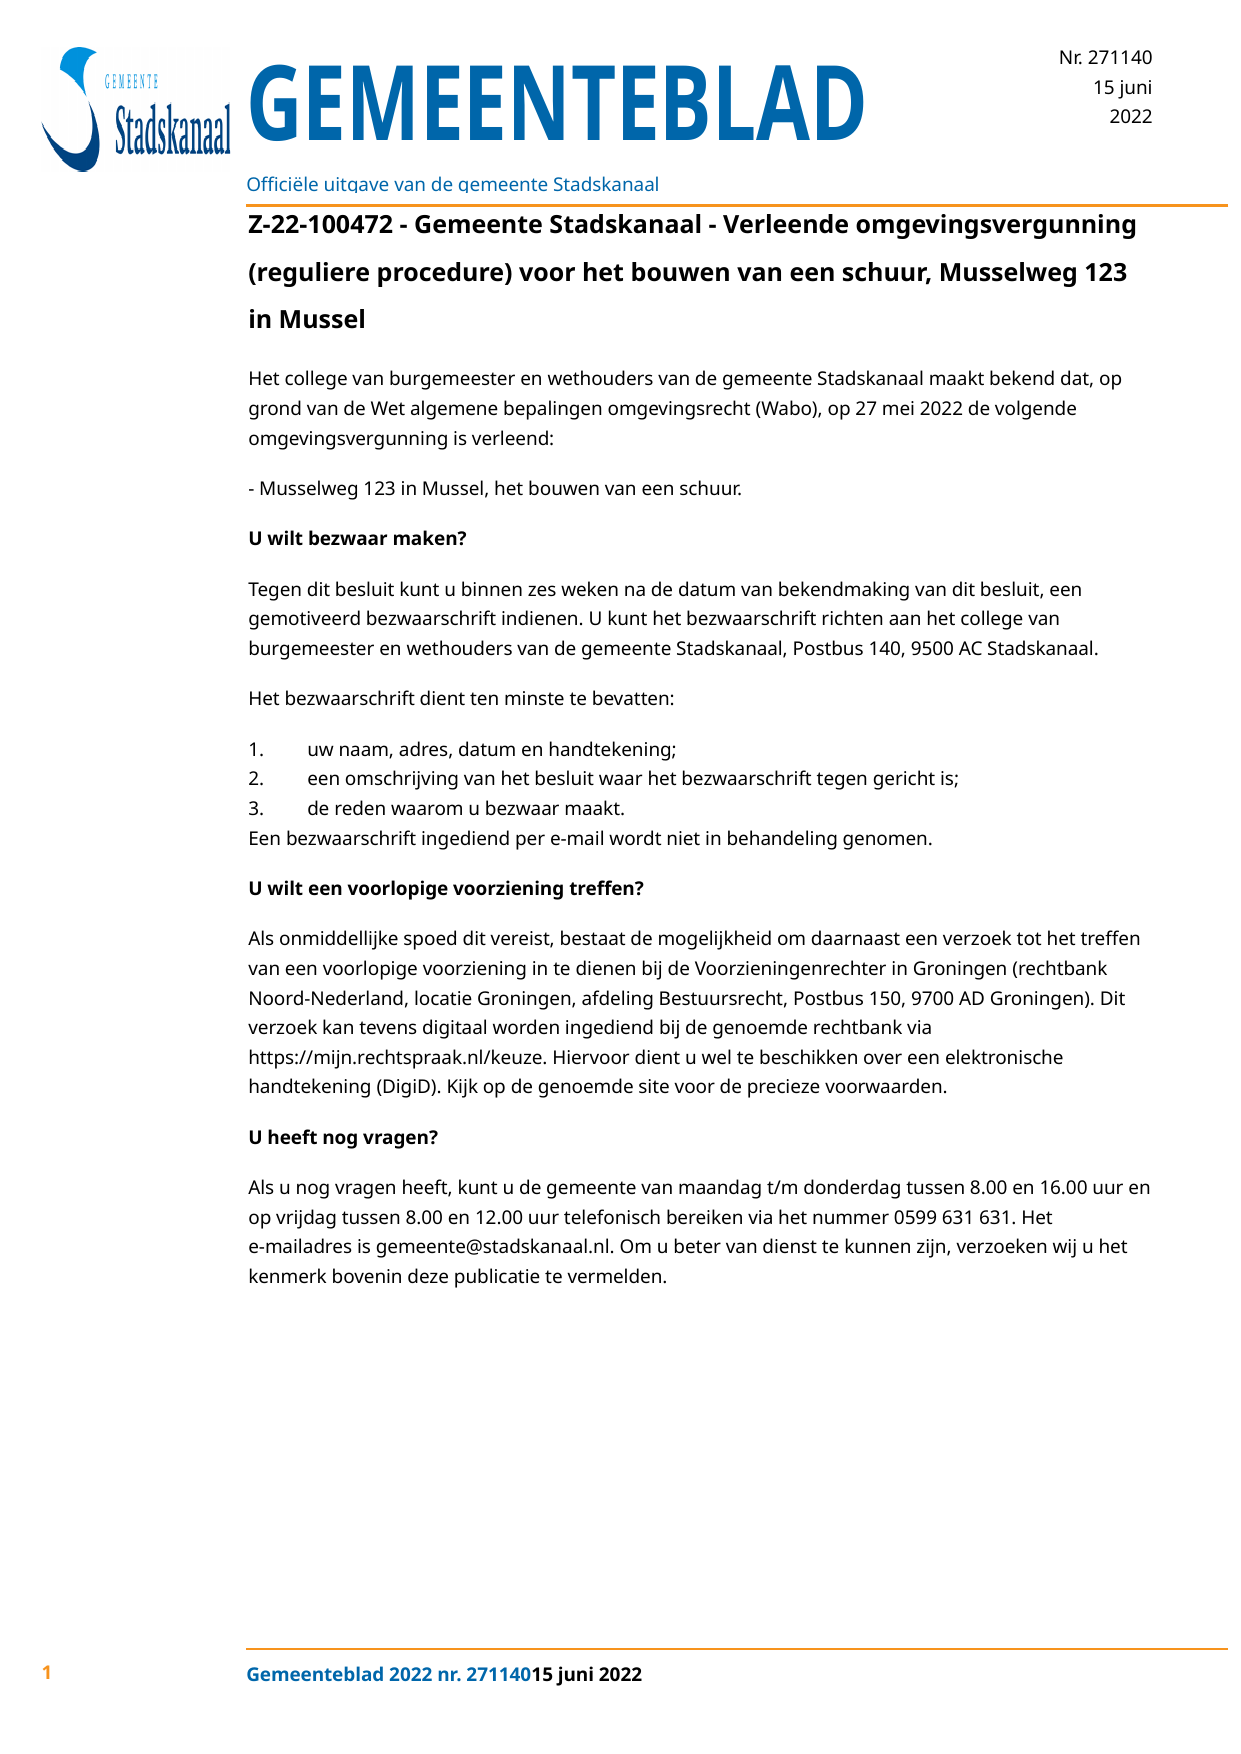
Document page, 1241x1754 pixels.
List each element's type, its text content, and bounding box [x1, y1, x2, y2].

list de reden waarom u bezwaar maakt. [248, 795, 1152, 821]
text Als u nog vragen heeft, kunt u de gemeente van maandag t/m donderdag tussen 8.00 en 16.00 uur en op vrijdag tussen 8.00 en 12.00 uur telefonisch bereiken via het nummer 0599 631 631. Het e‑mailadres is gemeente@stadskanaal.nl. Om u beter van dienst te kunnen zijn, verzoeken wij u het kenmerk bovenin deze publicatie te vermelden. [248, 1174, 1152, 1289]
text Tegen dit besluit kunt u binnen zes weken na de datum van bekendmaking van dit besluit, een gemotiveerd bezwaarschrift indienen. U kunt het bezwaarschrift richten aan het college van burgemeester en wethouders van de gemeente Stadskanaal, Postbus 140, 9500 AC Stadskanaal. [248, 576, 1152, 661]
text Een bezwaarschrift ingediend per e-mail wordt niet in behandeling genomen. [248, 825, 1152, 850]
text Z-22-100472 - Gemeente Stadskanaal - Verleende omgevingsvergunning (reguliere procedure) voor het bouwen van een schuur, Musselweg 123 in Mussel [248, 207, 1152, 336]
list een omschrijving van het besluit waar het bezwaarschrift tegen gericht is; [248, 766, 1152, 791]
text - Musselweg 123 in Mussel, het bouwen van een schuur. [248, 475, 1152, 501]
list uw naam, adres, datum en handtekening; [248, 736, 1152, 762]
text Het bezwaarschrift dient ten minste te bevatten: [248, 686, 1152, 711]
text U heeft nog vragen? [248, 1124, 1152, 1149]
text U wilt bezwaar maken? [248, 526, 1152, 551]
text Als onmiddellijke spoed dit vereist, bestaat de mogelijkheid om daarnaast een verzoek tot het treffen van een voorlopige voorziening in te dienen bij de Voorzieningenrechter in Groningen (rechtbank Noord-Nederland, locatie Groningen, afdeling Bestuursrecht, Postbus 150, 9700 AD Groningen). Dit verzoek kan tevens digitaal worden ingediend bij de genoemde rechtbank via https://mijn.rechtspraak.nl/keuze. Hiervoor dient u wel te beschikken over een elektronische handtekening (DigiD). Kijk op de genoemde site voor de precieze voorwaarden. [248, 926, 1152, 1099]
text Het college van burgemeester en wethouders van de gemeente Stadskanaal maakt bekend dat, op grond van de Wet algemene bepalingen omgevingsrecht (Wabo), op 27 mei 2022 de volgende omgevingsvergunning is verleend: [248, 366, 1152, 450]
picture [41, 47, 231, 172]
text U wilt een voorlopige voorziening treffen? [248, 875, 1152, 901]
